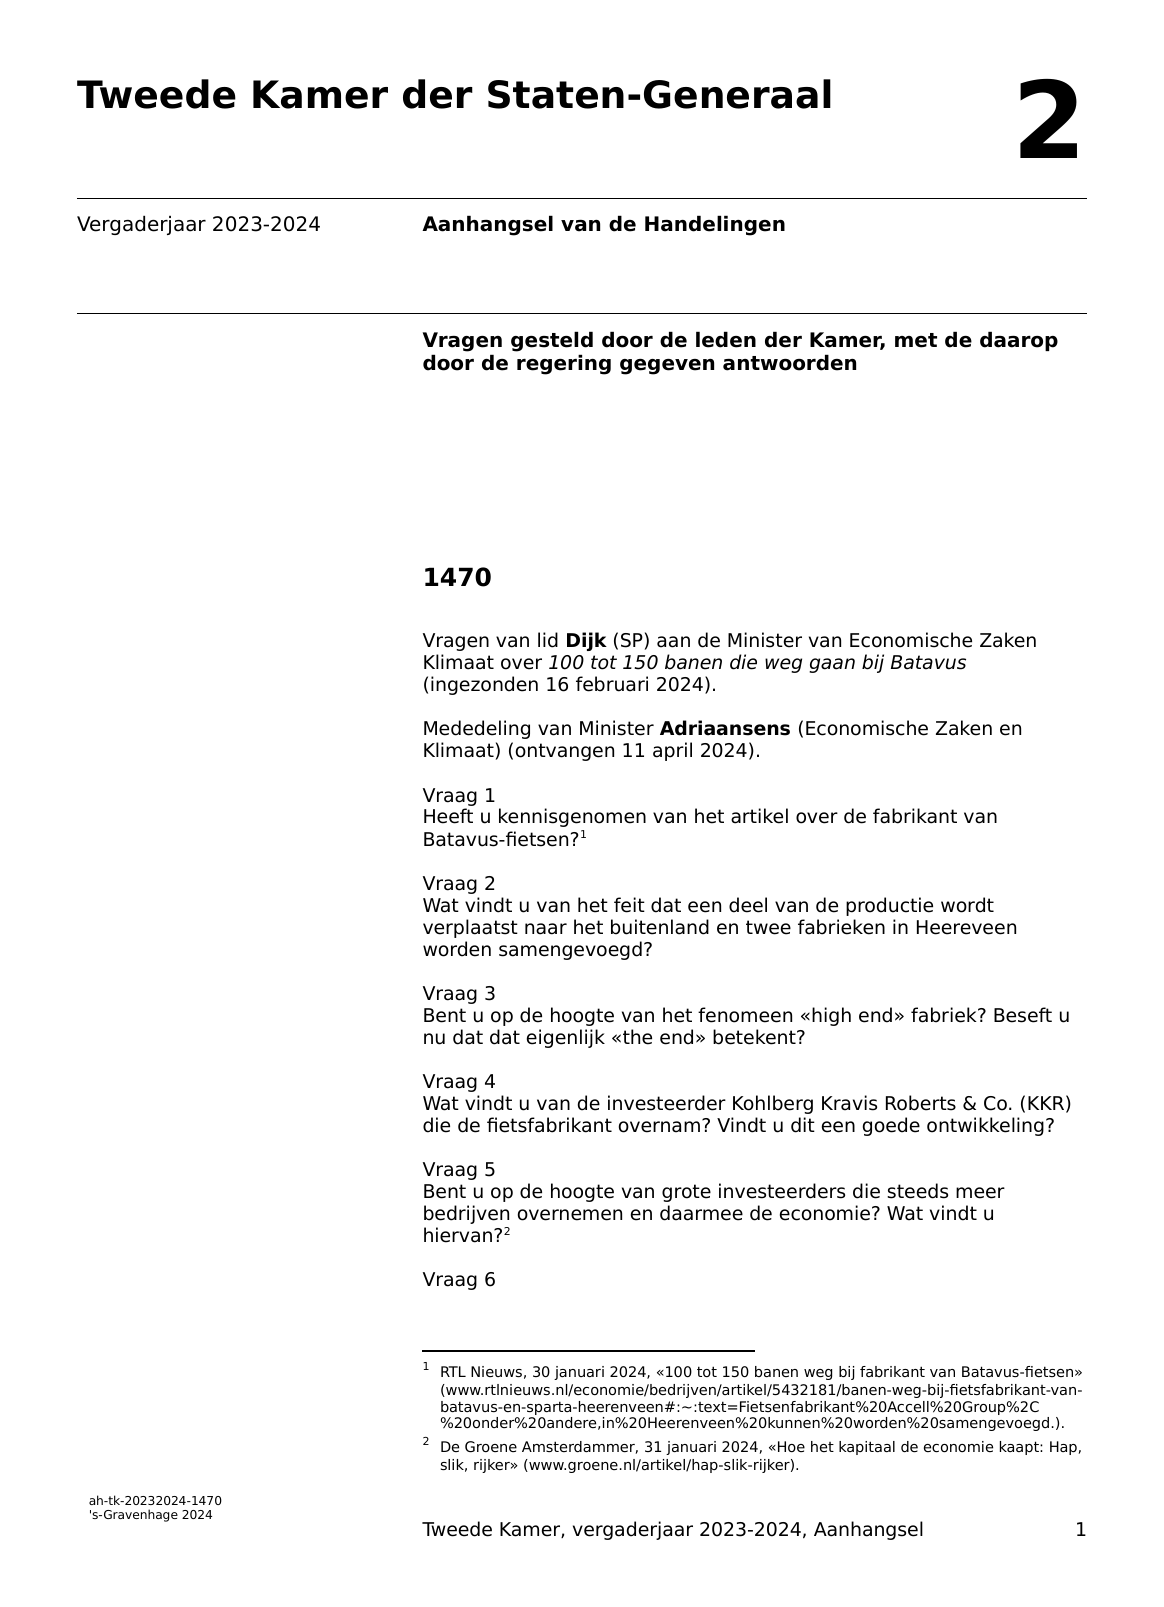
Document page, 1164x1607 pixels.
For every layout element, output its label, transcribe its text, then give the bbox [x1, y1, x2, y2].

table_cell [77, 314, 422, 375]
text Vraag 3 [422, 983, 1087, 1005]
table_cell Vergaderjaar 2023-2024 [77, 199, 422, 313]
text Vraag 4 [422, 1071, 1087, 1093]
text ah-tk-20232024-1470 [88, 1494, 323, 1508]
text Bent u op de hoogte van grote investeerders die steeds meer bedrijven overnemen en daarmee de economie? Wat vindt u hiervan? [422, 1181, 1087, 1247]
table_cell Aanhangsel van de Handelingen [422, 199, 1087, 313]
text Mededeling van Minister Adriaansens (Economische Zaken en Klimaat) (ontvangen 11 april 2024). [422, 718, 1087, 762]
text Wat vindt u van het feit dat een deel van de productie wordt verplaatst naar het buitenland en twee fabrieken in Heereveen worden samengevoegd? [422, 894, 1087, 961]
text De Groene Amsterdammer, 31 januari 2024, «Hoe het kapitaal de economie kaapt: Hap, slik, rijker» (www.groene.nl/artikel/hap-slik-rijker). [422, 1435, 1087, 1474]
table_cell Vragen gesteld door de leden der Kamer, met de daarop door de regering gegeven antwoorden [422, 314, 1087, 375]
text RTL Nieuws, 30 januari 2024, «100 tot 150 banen weg bij fabrikant van Batavus-fietsen» (www.rtlnieuws.nl/economie/bedrijven/artikel/5432181/banen-weg-bij-fietsfabrikant-van-batavus-en-sparta-heerenveen#:~:text=Fietsenfabrikant%20Accell%20Group%2C%20onder%20andere,in%20Heerenveen%20kunnen%20worden%20samengevoegd.). [422, 1360, 1087, 1432]
text Vraag 5 [422, 1159, 1087, 1181]
text Vraag 6 [422, 1269, 1087, 1291]
text Heeft u kennisgenomen van het artikel over de fabrikant van Batavus-fietsen? [422, 806, 1087, 850]
text Vragen van lid Dijk (SP) aan de Minister van Economische Zaken Klimaat over 100 tot 150 banen die weg gaan bij Batavus (ingezonden 16 februari 2024). [422, 630, 1087, 696]
text Vraag 2 [422, 873, 1087, 894]
text Bent u op de hoogte van het fenomeen «high end» fabriek? Beseft u nu dat dat eigenlijk «the end» betekent? [422, 1005, 1087, 1049]
table_header 2 [886, 59, 1087, 198]
text 1470 [422, 563, 1087, 592]
text 's-Gravenhage 2024 [88, 1508, 323, 1522]
table_header Tweede Kamer der Staten-Generaal [77, 59, 886, 198]
text Vraag 1 [422, 784, 1087, 806]
text Wat vindt u van de investeerder Kohlberg Kravis Roberts & Co. (KKR) die de fietsfabrikant overnam? Vindt u dit een goede ontwikkeling? [422, 1093, 1087, 1137]
